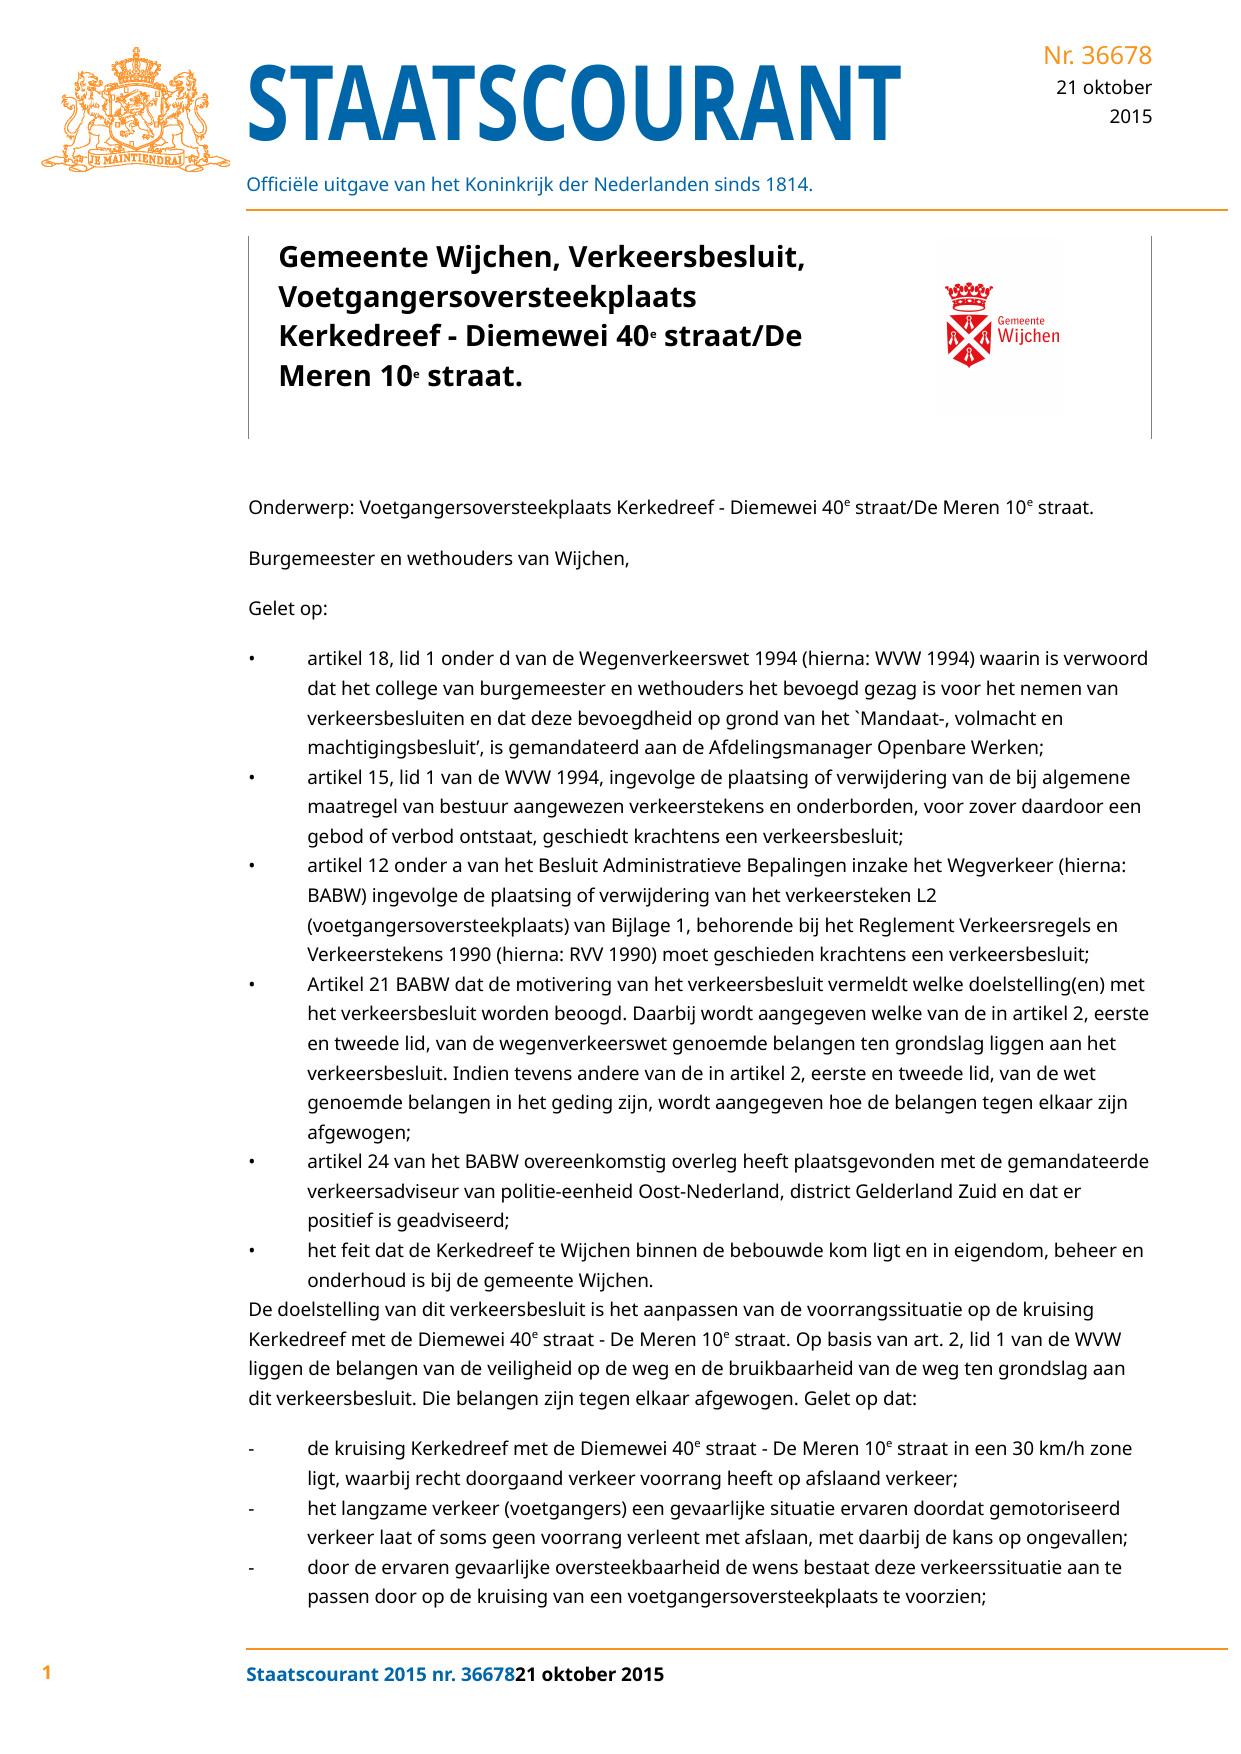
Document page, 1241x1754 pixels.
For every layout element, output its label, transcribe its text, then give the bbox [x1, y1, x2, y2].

text De doelstelling van dit verkeersbesluit is het aanpassen van de voorrangssituatie op de kruising Kerkedreef met de Diemewei 40e straat - De Meren 10e straat. Op basis van art. 2, lid 1 van de WVW liggen de belangen van de veiligheid op de weg en de bruikbaarheid van de weg ten grondslag aan dit verkeersbesluit. Die belangen zijn tegen elkaar afgewogen. Gelet op dat: [248, 1296, 1152, 1411]
table_header [850, 236, 938, 413]
table_header [850, 414, 1151, 439]
list de kruising Kerkedreef met de Diemewei 40e straat - De Meren 10e straat in een 30 km/h zone ligt, waarbij recht doorgaand verkeer voorrang heeft op afslaand verkeer; [248, 1436, 1152, 1491]
table_header Gemeente Wijchen, Verkeersbesluit, Voetgangersoversteekplaats Kerkedreef - Diemewei 40e straat/De Meren 10e straat. [249, 236, 850, 439]
list door de ervaren gevaarlijke oversteekbaarheid de wens bestaat deze verkeerssituatie aan te passen door op de kruising van een voetgangersoversteekplaats te voorzien; [248, 1554, 1152, 1609]
text Onderwerp: Voetgangersoversteekplaats Kerkedreef - Diemewei 40e straat/De Meren 10e straat. [248, 494, 1152, 520]
list artikel 18, lid 1 onder d van de Wegenverkeerswet 1994 (hierna: WVW 1994) waarin is verwoord dat het college van burgemeester en wethouders het bevoegd gezag is voor het nemen van verkeersbesluiten en dat deze bevoegdheid op grond van het `Mandaat-, volmacht en machtigingsbesluit’, is gemandateerd aan de Afdelingsmanager Openbare Werken; [248, 646, 1152, 760]
list Artikel 21 BABW dat de motivering van het verkeersbesluit vermeldt welke doelstelling(en) met het verkeersbesluit worden beoogd. Daarbij wordt aangegeven welke van de in artikel 2, eerste en tweede lid, van de wegenverkeerswet genoemde belangen ten grondslag liggen aan het verkeersbesluit. Indien tevens andere van de in artikel 2, eerste en tweede lid, van de wet genoemde belangen in het geding zijn, wordt aangegeven hoe de belangen tegen elkaar zijn afgewogen; [248, 971, 1152, 1145]
text Gelet op: [248, 595, 1152, 621]
list het feit dat de Kerkedreef te Wijchen binnen de bebouwde kom ligt en in eigendom, beheer en onderhoud is bij de gemeente Wijchen. [248, 1237, 1152, 1293]
list artikel 15, lid 1 van de WVW 1994, ingevolge de plaatsing of verwijdering van de bij algemene maatregel van bestuur aangewezen verkeerstekens en onderborden, voor zover daardoor een gebod of verbod ontstaat, geschiedt krachtens een verkeersbesluit; [248, 764, 1152, 849]
table_header [1064, 236, 1151, 413]
picture [938, 236, 1064, 414]
text Burgemeester en wethouders van Wijchen, [248, 545, 1152, 571]
list artikel 24 van het BABW overeenkomstig overleg heeft plaatsgevonden met de gemandateerde verkeersadviseur van politie-eenheid Oost-Nederland, district Gelderland Zuid en dat er positief is geadviseerd; [248, 1148, 1152, 1233]
list het langzame verkeer (voetgangers) een gevaarlijke situatie ervaren doordat gemotoriseerd verkeer laat of soms geen voorrang verleent met afslaan, met daarbij de kans op ongevallen; [248, 1495, 1152, 1550]
list artikel 12 onder a van het Besluit Administratieve Bepalingen inzake het Wegverkeer (hierna: BABW) ingevolge de plaatsing of verwijdering van het verkeersteken L2 (voetgangersoversteekplaats) van Bijlage 1, behorende bij het Reglement Verkeersregels en Verkeerstekens 1990 (hierna: RVV 1990) moet geschieden krachtens een verkeersbesluit; [248, 853, 1152, 967]
picture [41, 47, 231, 172]
